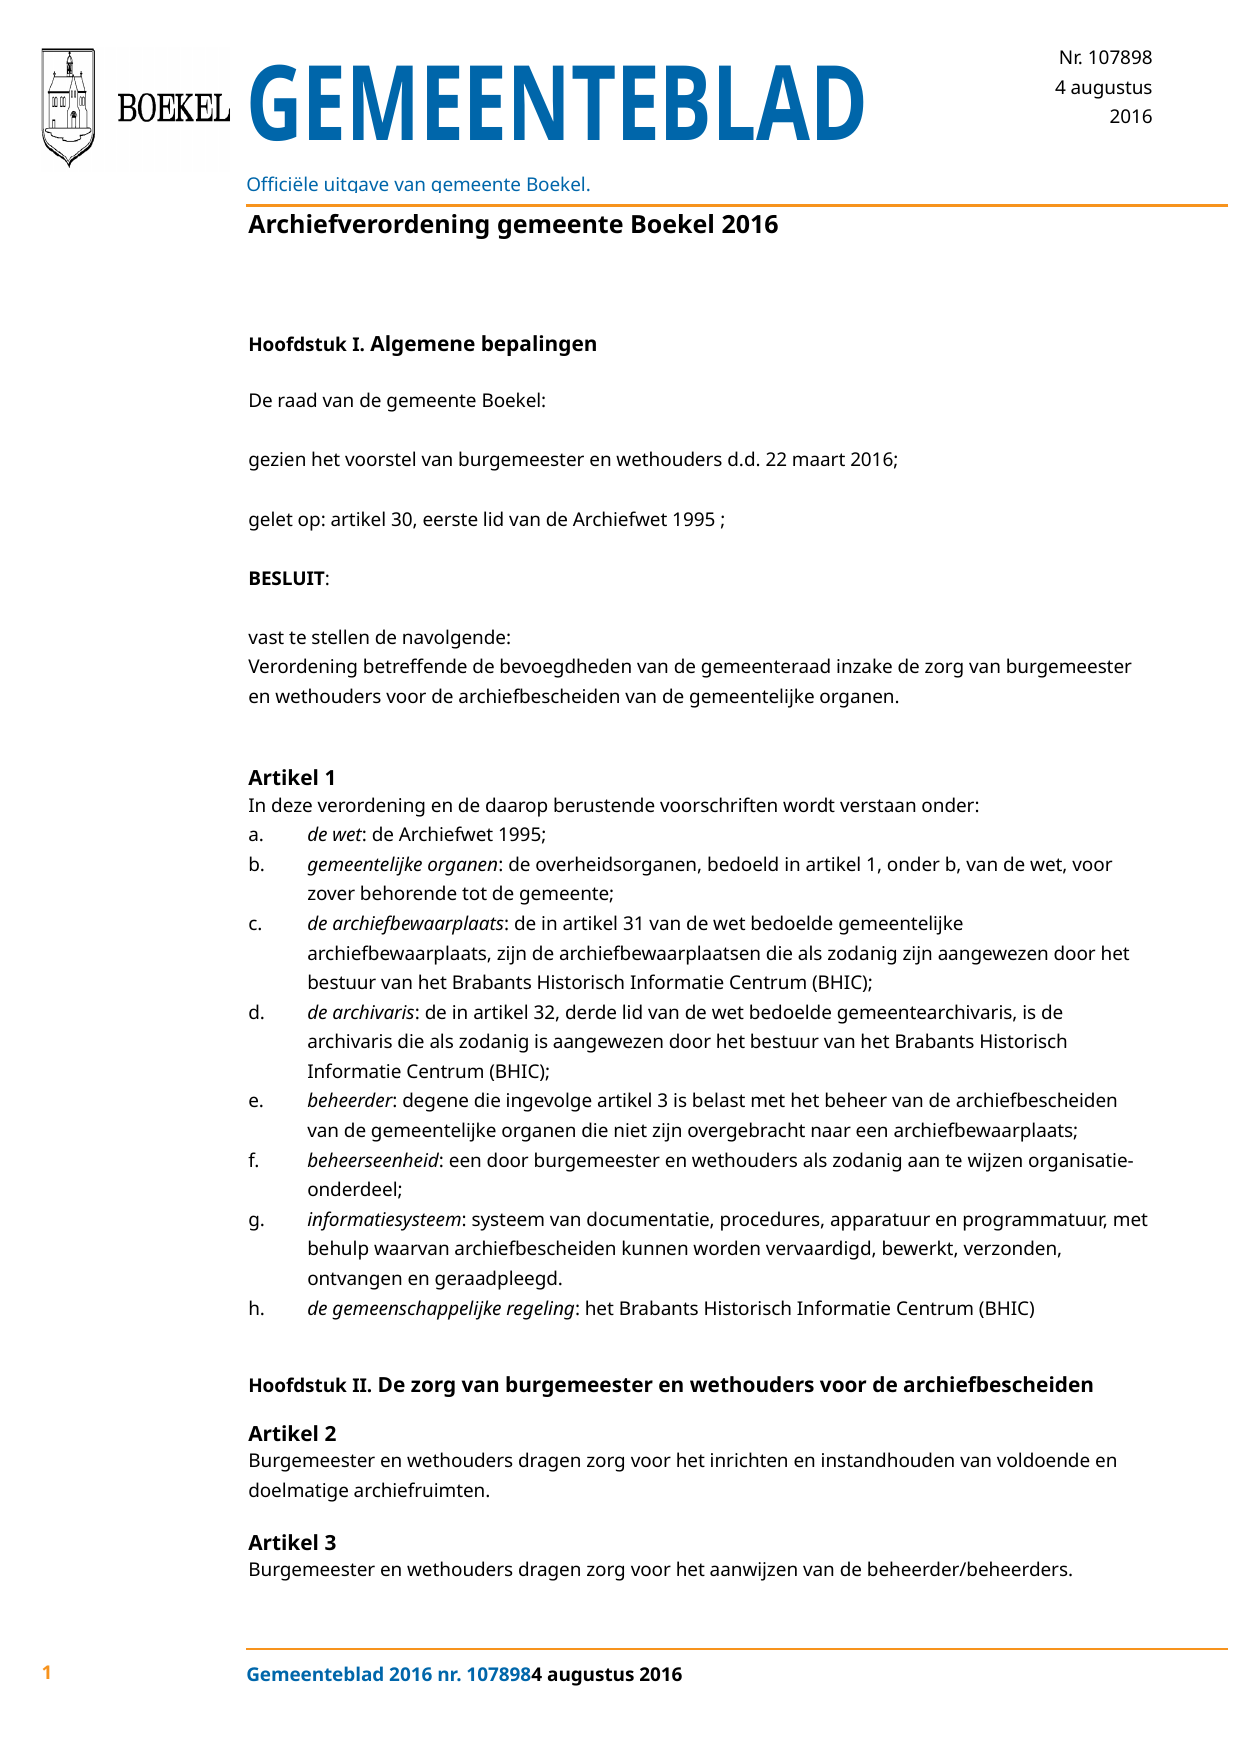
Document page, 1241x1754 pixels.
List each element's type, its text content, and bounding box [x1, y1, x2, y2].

text Verordening betreffende de bevoegdheden van de gemeenteraad inzake de zorg van burgemeester en wethouders voor de archiefbescheiden van de gemeentelijke organen. [248, 654, 1152, 709]
list de gemeenschappelijke regeling: het Brabants Historisch Informatie Centrum (BHIC) [248, 1295, 1152, 1320]
text vast te stellen de navolgende: [248, 624, 1152, 650]
text Hoofdstuk II. De zorg van burgemeester en wethouders voor de archiefbescheiden [248, 1370, 1152, 1398]
list beheerder: degene die ingevolge artikel 3 is belast met het beheer van de archiefbescheiden van de gemeentelijke organen die niet zijn overgebracht naar een archiefbewaarplaats; [248, 1088, 1152, 1143]
picture [41, 47, 231, 172]
text gezien het voorstel van burgemeester en wethouders d.d. 22 maart 2016; [248, 447, 1152, 472]
list de archivaris: de in artikel 32, derde lid van de wet bedoelde gemeentearchivaris, is de archivaris die als zodanig is aangewezen door het bestuur van het Brabants Historisch Informatie Centrum (BHIC); [248, 999, 1152, 1084]
text Archiefverordening gemeente Boekel 2016 [248, 207, 1152, 241]
text In deze verordening en de daarop berustende voorschriften wordt verstaan onder: [248, 792, 1152, 817]
text gelet op: artikel 30, eerste lid van de Archiefwet 1995 ; [248, 506, 1152, 532]
list informatiesysteem: systeem van documentatie, procedures, apparatuur en programmatuur, met behulp waarvan archiefbescheiden kunnen worden vervaardigd, bewerkt, verzonden, ontvangen en geraadpleegd. [248, 1206, 1152, 1291]
text Hoofdstuk I. Algemene bepalingen [248, 329, 1152, 358]
list beheerseenheid: een door burgemeester en wethouders als zodanig aan te wijzen organisatie-onderdeel; [248, 1147, 1152, 1202]
list de wet: de Archiefwet 1995; [248, 821, 1152, 847]
text Burgemeester en wethouders dragen zorg voor het aanwijzen van de beheerder/beheerders. [248, 1556, 1152, 1582]
text Artikel 3 [248, 1528, 1152, 1556]
text De raad van de gemeente Boekel: [248, 387, 1152, 413]
list gemeentelijke organen: de overheidsorganen, bedoeld in artikel 1, onder b, van de wet, voor zover behorende tot de gemeente; [248, 851, 1152, 906]
text Burgemeester en wethouders dragen zorg voor het inrichten en instandhouden van voldoende en doelmatige archiefruimten. [248, 1448, 1152, 1503]
text BESLUIT: [248, 565, 1152, 591]
text Artikel 1 [248, 763, 1152, 792]
text Artikel 2 [248, 1419, 1152, 1448]
list de archiefbewaarplaats: de in artikel 31 van de wet bedoelde gemeentelijke archiefbewaarplaats, zijn de archiefbewaarplaatsen die als zodanig zijn aangewezen door het bestuur van het Brabants Historisch Informatie Centrum (BHIC); [248, 910, 1152, 995]
